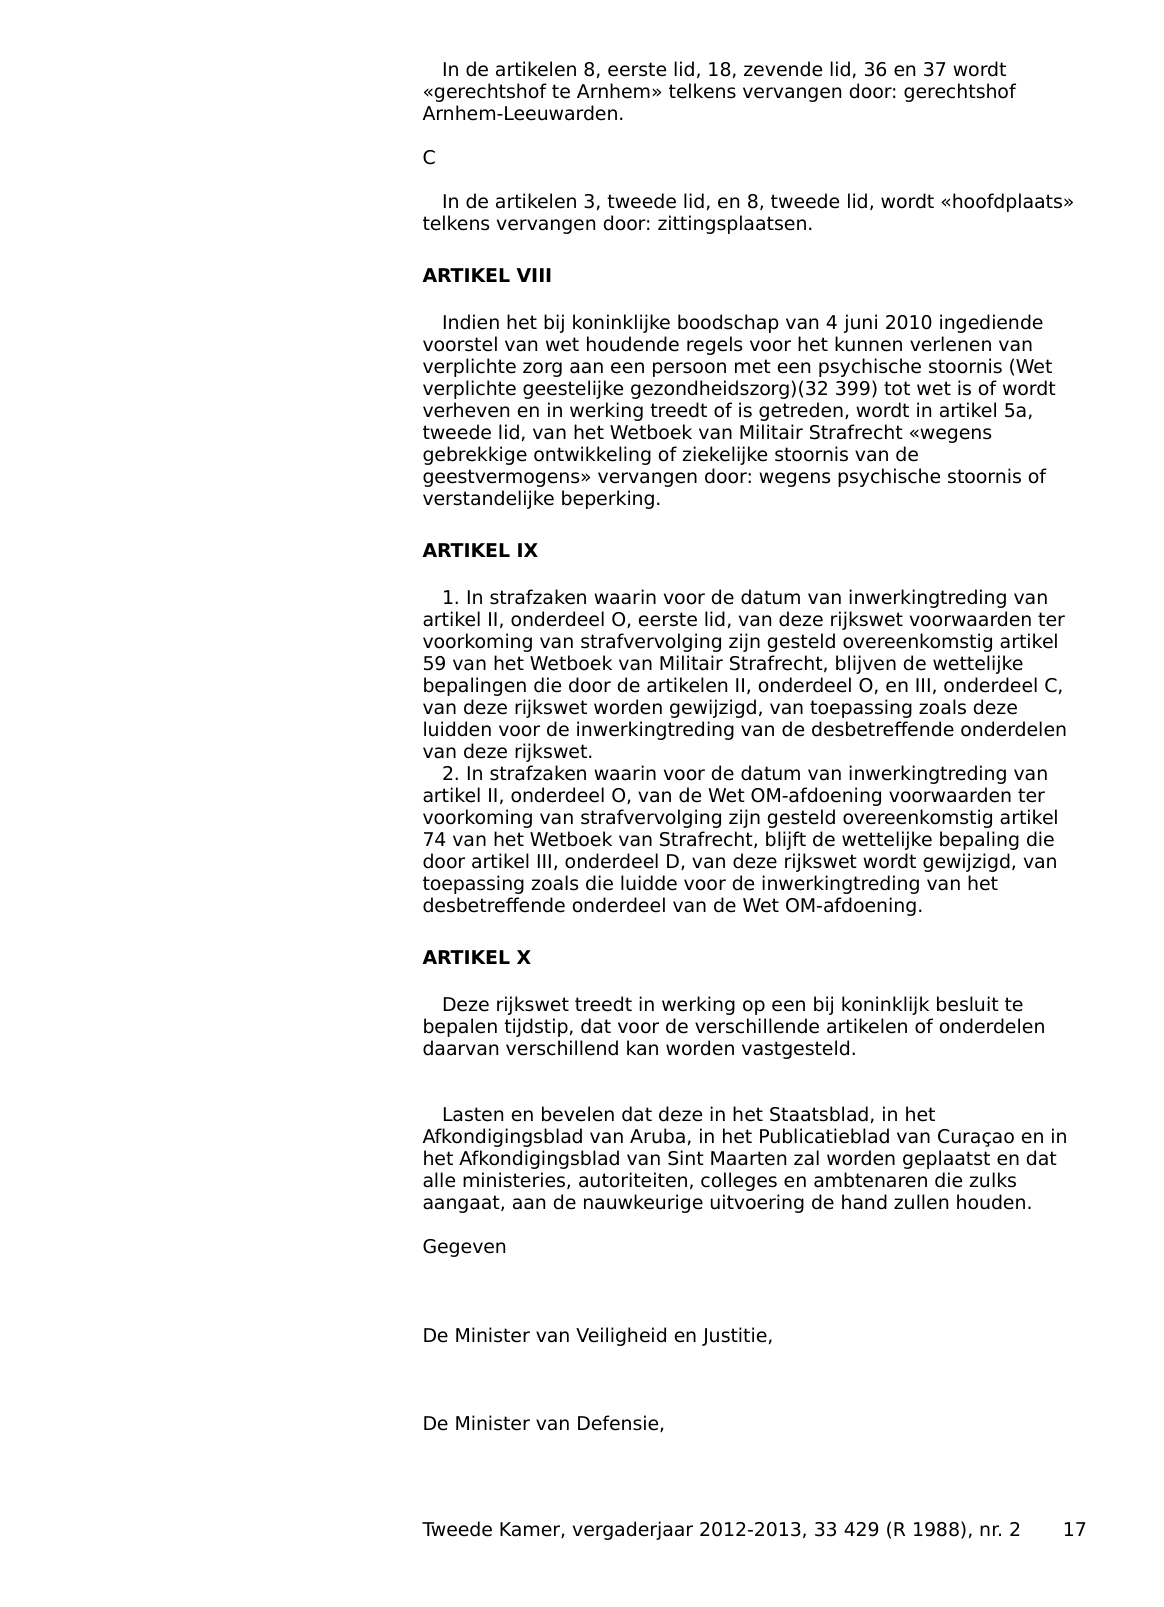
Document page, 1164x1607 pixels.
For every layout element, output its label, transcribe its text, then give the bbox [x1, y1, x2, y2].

text Indien het bij koninklijke boodschap van 4 juni 2010 ingediende voorstel van wet houdende regels voor het kunnen verlenen van verplichte zorg aan een persoon met een psychische stoornis (Wet verplichte geestelijke gezondheidszorg)(32 399) tot wet is of wordt verheven en in werking treedt of is getreden, wordt in artikel 5a, tweede lid, van het Wetboek van Militair Strafrecht «wegens gebrekkige ontwikkeling of ziekelijke stoornis van de geestvermogens» vervangen door: wegens psychische stoornis of verstandelijke beperking. [422, 312, 1087, 510]
text In de artikelen 8, eerste lid, 18, zevende lid, 36 en 37 wordt «gerechtshof te Arnhem» telkens vervangen door: gerechtshof Arnhem-Leeuwarden. [422, 59, 1087, 125]
text Lasten en bevelen dat deze in het Staatsblad, in het Afkondigingsblad van Aruba, in het Publicatieblad van Curaçao en in het Afkondigingsblad van Sint Maarten zal worden geplaatst en dat alle ministeries, autoriteiten, colleges en ambtenaren die zulks aangaat, aan de nauwkeurige uitvoering de hand zullen houden. [422, 1104, 1087, 1214]
text In de artikelen 3, tweede lid, en 8, tweede lid, wordt «hoofdplaats» telkens vervangen door: zittingsplaatsen. [422, 191, 1087, 235]
text De Minister van Veiligheid en Justitie, [422, 1325, 1087, 1347]
subtitle ARTIKEL VIII [422, 265, 1087, 287]
text Gegeven [422, 1236, 1087, 1258]
text De Minister van Defensie, [422, 1413, 1087, 1435]
subtitle ARTIKEL X [422, 947, 1087, 969]
text Deze rijkswet treedt in werking op een bij koninklijk besluit te bepalen tijdstip, dat voor de verschillende artikelen of onderdelen daarvan verschillend kan worden vastgesteld. [422, 994, 1087, 1060]
text 1. In strafzaken waarin voor de datum van inwerkingtreding van artikel II, onderdeel O, eerste lid, van deze rijkswet voorwaarden ter voorkoming van strafvervolging zijn gesteld overeenkomstig artikel 59 van het Wetboek van Militair Strafrecht, blijven de wettelijke bepalingen die door de artikelen II, onderdeel O, en III, onderdeel C, van deze rijkswet worden gewijzigd, van toepassing zoals deze luidden voor de inwerkingtreding van de desbetreffende onderdelen van deze rijkswet. [422, 587, 1087, 763]
text C [422, 147, 1087, 169]
text 2. In strafzaken waarin voor de datum van inwerkingtreding van artikel II, onderdeel O, van de Wet OM-afdoening voorwaarden ter voorkoming van strafvervolging zijn gesteld overeenkomstig artikel 74 van het Wetboek van Strafrecht, blijft de wettelijke bepaling die door artikel III, onderdeel D, van deze rijkswet wordt gewijzigd, van toepassing zoals die luidde voor de inwerkingtreding van het desbetreffende onderdeel van de Wet OM-afdoening. [422, 763, 1087, 917]
subtitle ARTIKEL IX [422, 540, 1087, 562]
